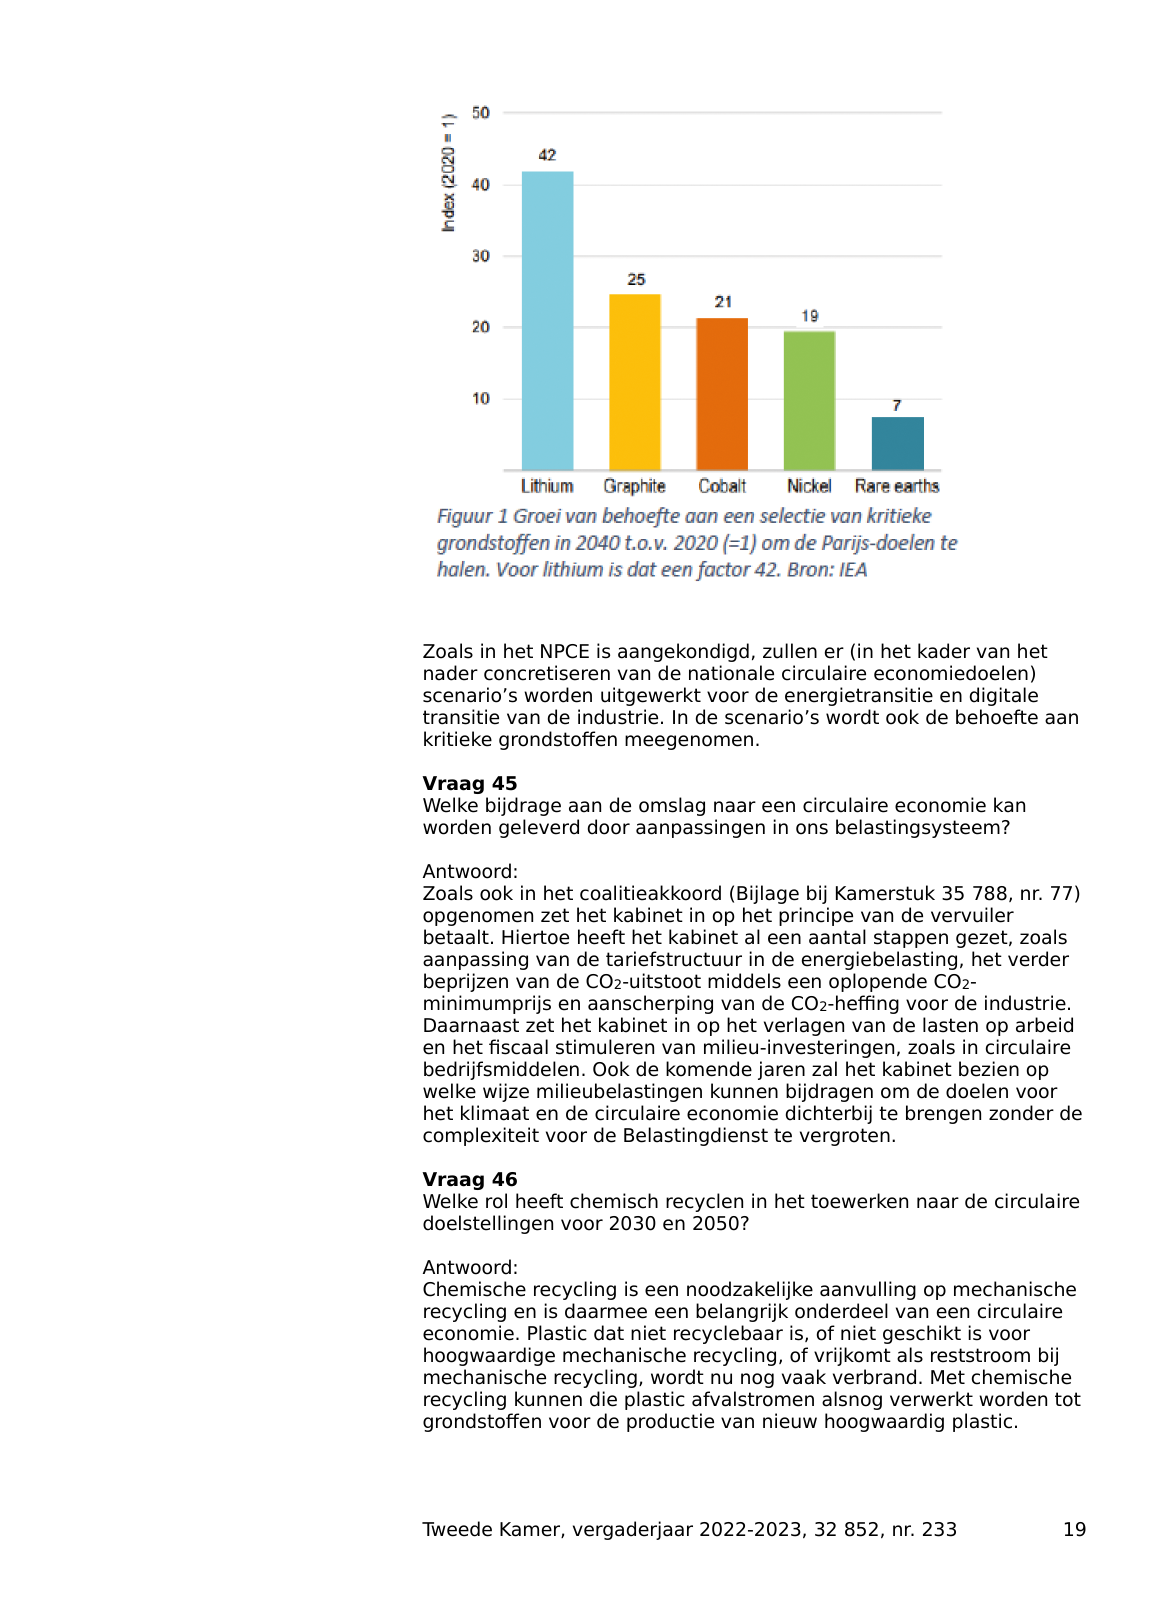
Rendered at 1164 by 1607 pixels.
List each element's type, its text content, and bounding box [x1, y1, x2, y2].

text Welke bijdrage aan de omslag naar een circulaire economie kan worden geleverd door aanpassingen in ons belastingsysteem? [422, 795, 1087, 839]
text Antwoord: [422, 861, 1087, 883]
picture [422, 59, 1002, 597]
text Vraag 46 [422, 1169, 1087, 1191]
text Chemische recycling is een noodzakelijke aanvulling op mechanische recycling en is daarmee een belangrijk onderdeel van een circulaire economie. Plastic dat niet recyclebaar is, of niet geschikt is voor hoogwaardige mechanische recycling, of vrijkomt als reststroom bij mechanische recycling, wordt nu nog vaak verbrand. Met chemische recycling kunnen die plastic afvalstromen alsnog verwerkt worden tot grondstoffen voor de productie van nieuw hoogwaardig plastic. [422, 1279, 1087, 1433]
text Zoals in het NPCE is aangekondigd, zullen er (in het kader van het nader concretiseren van de nationale circulaire economiedoelen) scenario’s worden uitgewerkt voor de energietransitie en digitale transitie van de industrie. In de scenario’s wordt ook de behoefte aan kritieke grondstoffen meegenomen. [422, 641, 1087, 751]
text Zoals ook in het coalitieakkoord (Bijlage bij Kamerstuk 35 788, nr. 77) opgenomen zet het kabinet in op het principe van de vervuiler betaalt. Hiertoe heeft het kabinet al een aantal stappen gezet, zoals aanpassing van de tariefstructuur in de energiebelasting, het verder beprijzen van de CO2-uitstoot middels een oplopende CO2-minimumprijs en aanscherping van de CO2-heffing voor de industrie. Daarnaast zet het kabinet in op het verlagen van de lasten op arbeid en het fiscaal stimuleren van milieu-investeringen, zoals in circulaire bedrijfsmiddelen. Ook de komende jaren zal het kabinet bezien op welke wijze milieubelastingen kunnen bijdragen om de doelen voor het klimaat en de circulaire economie dichterbij te brengen zonder de complexiteit voor de Belastingdienst te vergroten. [422, 883, 1087, 1147]
text Antwoord: [422, 1257, 1087, 1279]
text Welke rol heeft chemisch recyclen in het toewerken naar de circulaire doelstellingen voor 2030 en 2050? [422, 1191, 1087, 1235]
text Vraag 45 [422, 773, 1087, 795]
